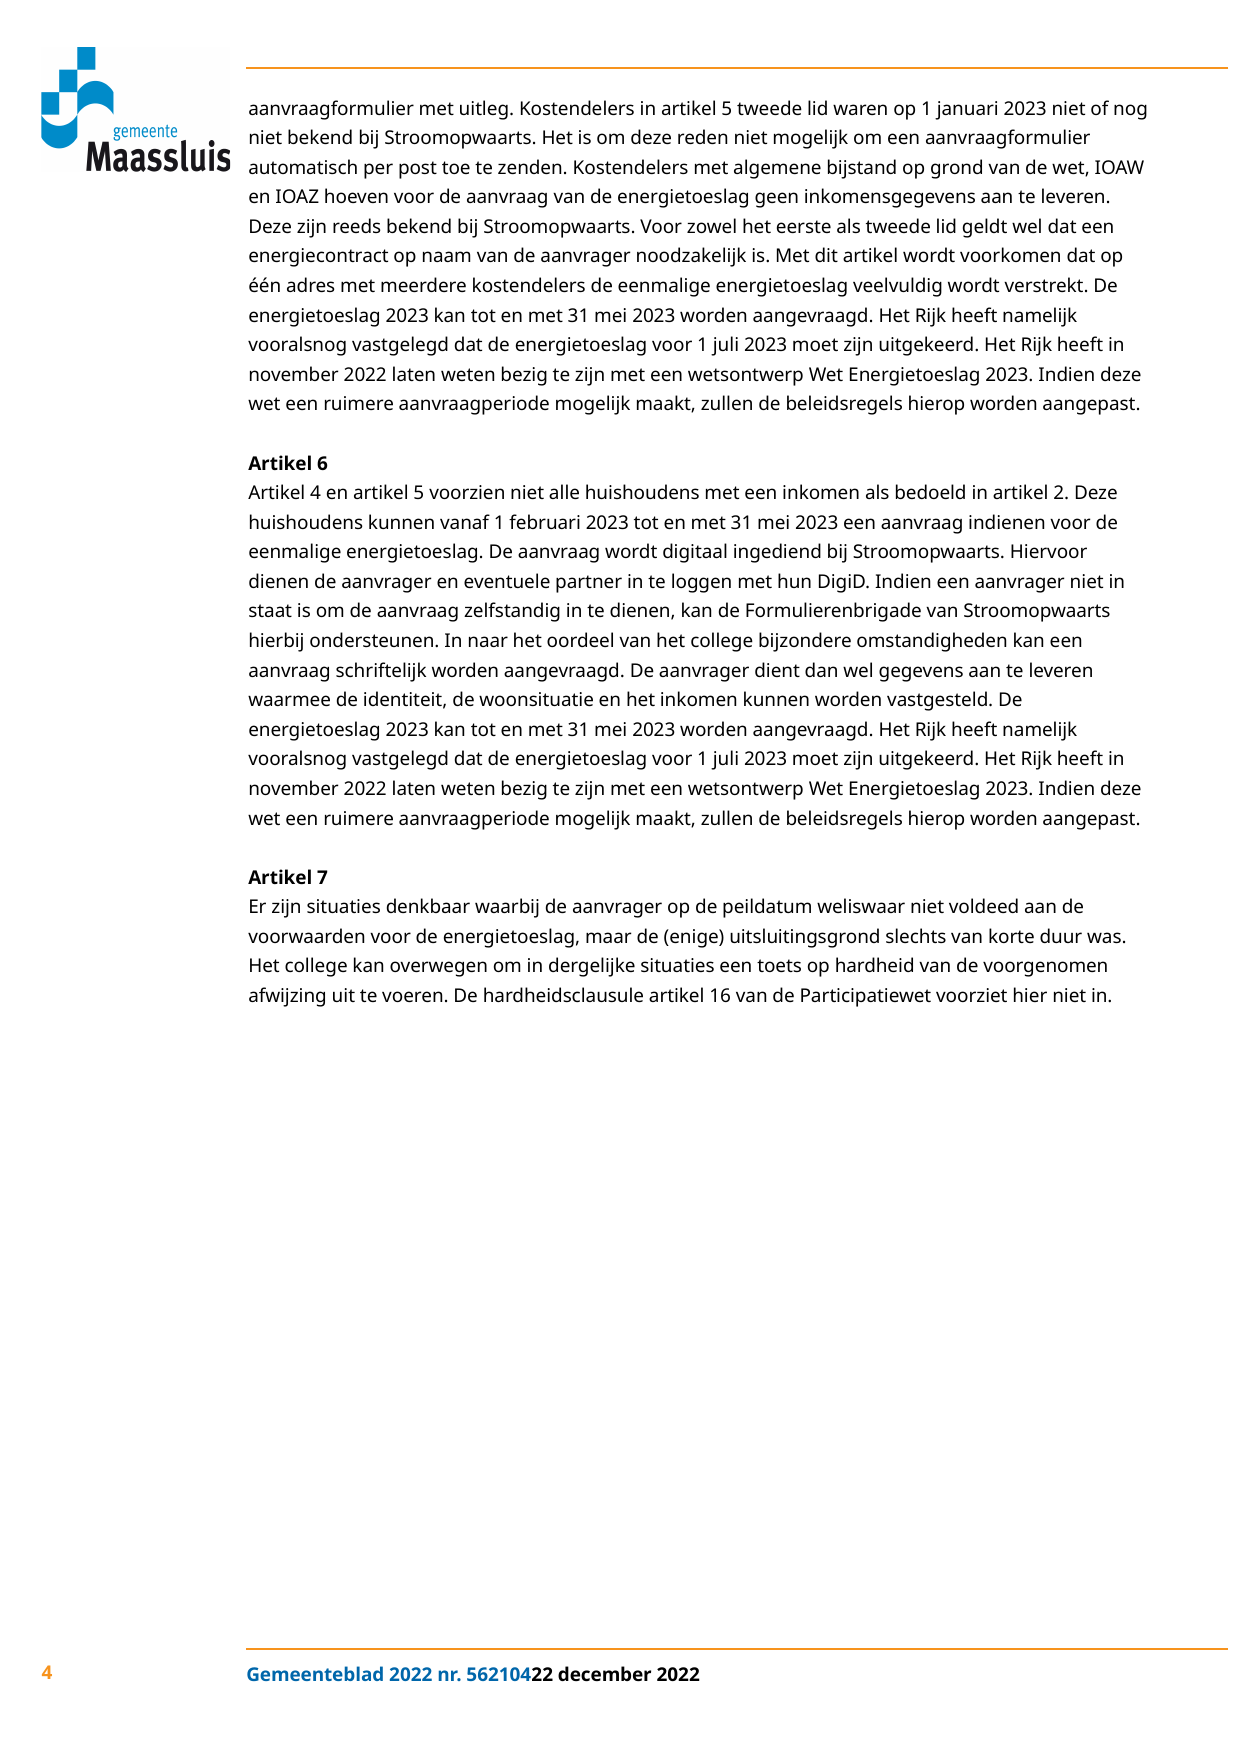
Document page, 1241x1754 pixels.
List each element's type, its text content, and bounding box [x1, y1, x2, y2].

text Artikel 6 [248, 450, 1152, 476]
text Artikel 4 en artikel 5 voorzien niet alle huishoudens met een inkomen als bedoeld in artikel 2. Deze huishoudens kunnen vanaf 1 februari 2023 tot en met 31 mei 2023 een aanvraag indienen voor de eenmalige energietoeslag. De aanvraag wordt digitaal ingediend bij Stroomopwaarts. Hiervoor dienen de aanvrager en eventuele partner in te loggen met hun DigiD. Indien een aanvrager niet in staat is om de aanvraag zelfstandig in te dienen, kan de Formulierenbrigade van Stroomopwaarts hierbij ondersteunen. In naar het oordeel van het college bijzondere omstandigheden kan een aanvraag schriftelijk worden aangevraagd. De aanvrager dient dan wel gegevens aan te leveren waarmee de identiteit, de woonsituatie en het inkomen kunnen worden vastgesteld. De energietoeslag 2023 kan tot en met 31 mei 2023 worden aangevraagd. Het Rijk heeft namelijk vooralsnog vastgelegd dat de energietoeslag voor 1 juli 2023 moet zijn uitgekeerd. Het Rijk heeft in november 2022 laten weten bezig te zijn met een wetsontwerp Wet Energietoeslag 2023. Indien deze wet een ruimere aanvraagperiode mogelijk maakt, zullen de beleidsregels hierop worden aangepast. [248, 479, 1152, 831]
text Artikel 7 [248, 864, 1152, 890]
picture [41, 47, 231, 172]
picture [41, 47, 77, 92]
text aanvraagformulier met uitleg. Kostendelers in artikel 5 tweede lid waren op 1 januari 2023 niet of nog niet bekend bij Stroomopwaarts. Het is om deze reden niet mogelijk om een aanvraagformulier automatisch per post toe te zenden. Kostendelers met algemene bijstand op grond van de wet, IOAW en IOAZ hoeven voor de aanvraag van de energietoeslag geen inkomensgegevens aan te leveren. Deze zijn reeds bekend bij Stroomopwaarts. Voor zowel het eerste als tweede lid geldt wel dat een energiecontract op naam van de aanvrager noodzakelijk is. Met dit artikel wordt voorkomen dat op één adres met meerdere kostendelers de eenmalige energietoeslag veelvuldig wordt verstrekt. De energietoeslag 2023 kan tot en met 31 mei 2023 worden aangevraagd. Het Rijk heeft namelijk vooralsnog vastgelegd dat de energietoeslag voor 1 juli 2023 moet zijn uitgekeerd. Het Rijk heeft in november 2022 laten weten bezig te zijn met een wetsontwerp Wet Energietoeslag 2023. Indien deze wet een ruimere aanvraagperiode mogelijk maakt, zullen de beleidsregels hierop worden aangepast. [248, 95, 1152, 416]
text Er zijn situaties denkbaar waarbij de aanvrager op de peildatum weliswaar niet voldeed aan de voorwaarden voor de energietoeslag, maar de (enige) uitsluitingsgrond slechts van korte duur was. Het college kan overwegen om in dergelijke situaties een toets op hardheid van de voorgenomen afwijzing uit te voeren. De hardheidsclausule artikel 16 van de Participatiewet voorziet hier niet in. [248, 893, 1152, 1008]
